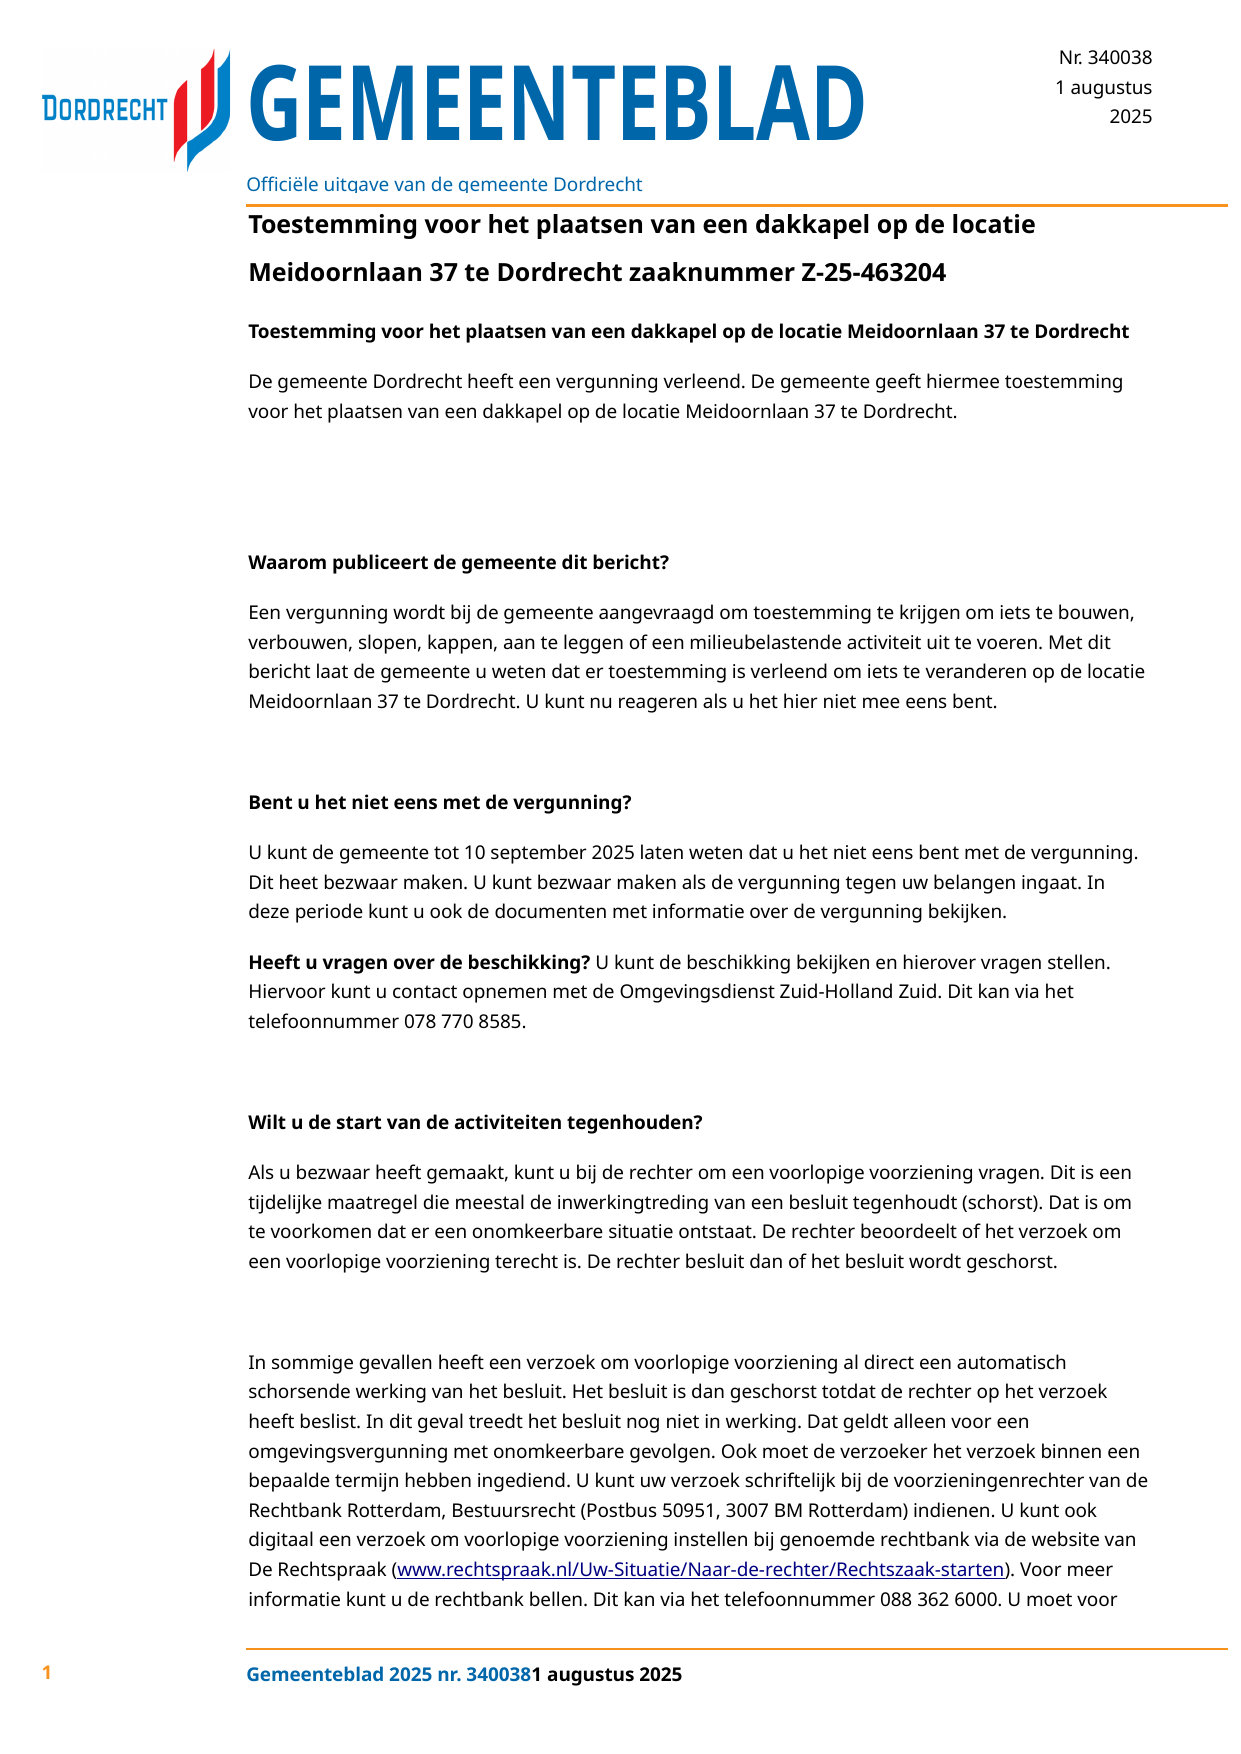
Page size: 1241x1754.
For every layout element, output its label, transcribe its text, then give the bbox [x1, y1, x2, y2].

text Wilt u de start van de activiteiten tegenhouden? [248, 1109, 1152, 1135]
text Heeft u vragen over de beschikking? U kunt de beschikking bekijken en hierover vragen stellen. Hiervoor kunt u contact opnemen met de Omgevingsdienst Zuid-Holland Zuid. Dit kan via het telefoonnummer 078 770 8585. [248, 949, 1152, 1034]
text In sommige gevallen heeft een verzoek om voorlopige voorziening al direct een automatisch schorsende werking van het besluit. Het besluit is dan geschorst totdat de rechter op het verzoek heeft beslist. In dit geval treedt het besluit nog niet in werking. Dat geldt alleen voor een omgevingsvergunning met onomkeerbare gevolgen. Ook moet de verzoeker het verzoek binnen een bepaalde termijn hebben ingediend. U kunt uw verzoek schriftelijk bij de voorzieningenrechter van de Rechtbank Rotterdam, Bestuursrecht (Postbus 50951, 3007 BM Rotterdam) indienen. U kunt ook digitaal een verzoek om voorlopige voorziening instellen bij genoemde rechtbank via de website van De Rechtspraak (www.rechtspraak.nl/Uw-Situatie/Naar-de-rechter/Rechtszaak-starten). Voor meer informatie kunt u de rechtbank bellen. Dit kan via het telefoonnummer 088 362 6000. U moet voor [248, 1349, 1152, 1612]
text Bent u het niet eens met de vergunning? [248, 789, 1152, 815]
text De gemeente Dordrecht heeft een vergunning verleend. De gemeente geeft hiermee toestemming voor het plaatsen van een dakkapel op de locatie Meidoornlaan 37 te Dordrecht. [248, 368, 1152, 424]
text Toestemming voor het plaatsen van een dakkapel op de locatie Meidoornlaan 37 te Dordrecht zaaknummer Z-25-463204 [248, 207, 1152, 288]
text U kunt de gemeente tot 10 september 2025 laten weten dat u het niet eens bent met de vergunning. Dit heet bezwaar maken. U kunt bezwaar maken als de vergunning tegen uw belangen ingaat. In deze periode kunt u ook de documenten met informatie over de vergunning bekijken. [248, 839, 1152, 924]
text Als u bezwaar heeft gemaakt, kunt u bij de rechter om een voorlopige voorziening vragen. Dit is een tijdelijke maatregel die meestal de inwerkingtreding van een besluit tegenhoudt (schorst). Dat is om te voorkomen dat er een onomkeerbare situatie ontstaat. De rechter beoordeelt of het verzoek om een voorlopige voorziening terecht is. De rechter besluit dan of het besluit wordt geschorst. [248, 1159, 1152, 1274]
picture [41, 47, 231, 172]
text Een vergunning wordt bij de gemeente aangevraagd om toestemming te krijgen om iets te bouwen, verbouwen, slopen, kappen, aan te leggen of een milieubelastende activiteit uit te voeren. Met dit bericht laat de gemeente u weten dat er toestemming is verleend om iets te veranderen op de locatie Meidoornlaan 37 te Dordrecht. U kunt nu reageren als u het hier niet mee eens bent. [248, 599, 1152, 714]
text Waarom publiceert de gemeente dit bericht? [248, 549, 1152, 575]
text Toestemming voor het plaatsen van een dakkapel op de locatie Meidoornlaan 37 te Dordrecht [248, 318, 1152, 344]
